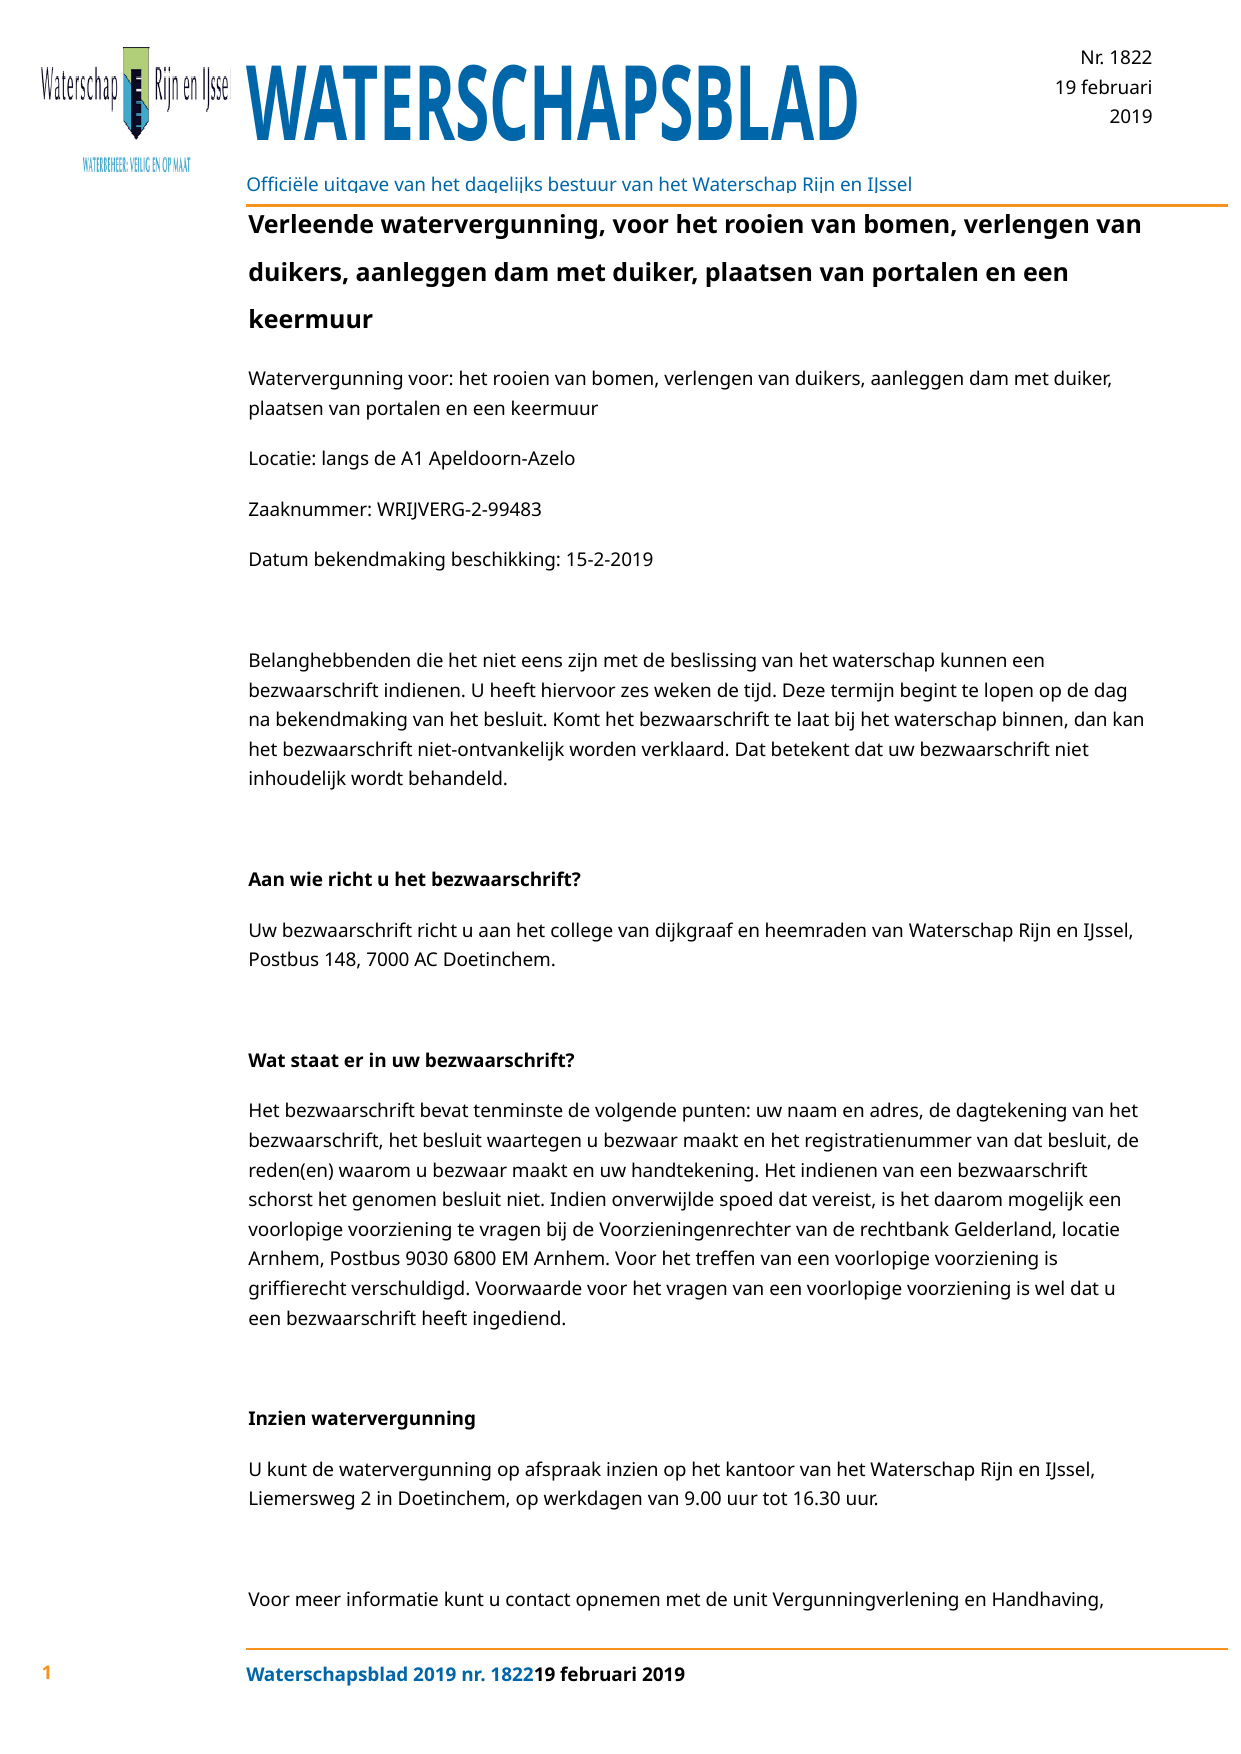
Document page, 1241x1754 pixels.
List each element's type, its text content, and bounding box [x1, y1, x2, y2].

text Voor meer informatie kunt u contact opnemen met de unit Vergunningverlening en Handhaving, [248, 1586, 1152, 1612]
text Aan wie richt u het bezwaarschrift? [248, 866, 1152, 892]
text Belanghebbenden die het niet eens zijn met de beslissing van het waterschap kunnen een bezwaarschrift indienen. U heeft hiervoor zes weken de tijd. Deze termijn begint te lopen op de dag na bekendmaking van het besluit. Komt het bezwaarschrift te laat bij het waterschap binnen, dan kan het bezwaarschrift niet-ontvankelijk worden verklaard. Dat betekent dat uw bezwaarschrift niet inhoudelijk wordt behandeld. [248, 647, 1152, 791]
text Inzien watervergunning [248, 1406, 1152, 1431]
text Datum bekendmaking beschikking: 15-2-2019 [248, 546, 1152, 572]
text Wat staat er in uw bezwaarschrift? [248, 1047, 1152, 1073]
text Locatie: langs de A1 Apeldoorn-Azelo [248, 446, 1152, 471]
text Watervergunning voor: het rooien van bomen, verlengen van duikers, aanleggen dam met duiker, plaatsen van portalen en een keermuur [248, 366, 1152, 421]
text Het bezwaarschrift bevat tenminste de volgende punten: uw naam en adres, de dagtekening van het bezwaarschrift, het besluit waartegen u bezwaar maakt en het registratienummer van dat besluit, de reden(en) waarom u bezwaar maakt en uw handtekening. Het indienen van een bezwaarschrift schorst het genomen besluit niet. Indien onverwijlde spoed dat vereist, is het daarom mogelijk een voorlopige voorziening te vragen bij de Voorzieningenrechter van de rechtbank Gelderland, locatie Arnhem, Postbus 9030 6800 EM Arnhem. Voor het treffen van een voorlopige voorziening is griffierecht verschuldigd. Voorwaarde voor het vragen van een voorlopige voorziening is wel dat u een bezwaarschrift heeft ingediend. [248, 1098, 1152, 1330]
text Zaaknummer: WRIJVERG-2-99483 [248, 496, 1152, 522]
text U kunt de watervergunning op afspraak inzien op het kantoor van het Waterschap Rijn en IJssel, Liemersweg 2 in Doetinchem, op werkdagen van 9.00 uur tot 16.30 uur. [248, 1456, 1152, 1511]
text Uw bezwaarschrift richt u aan het college van dijkgraaf en heemraden van Waterschap Rijn en IJssel, Postbus 148, 7000 AC Doetinchem. [248, 917, 1152, 972]
text Verleende watervergunning, voor het rooien van bomen, verlengen van duikers, aanleggen dam met duiker, plaatsen van portalen en een keermuur [248, 207, 1152, 336]
picture [41, 47, 231, 172]
